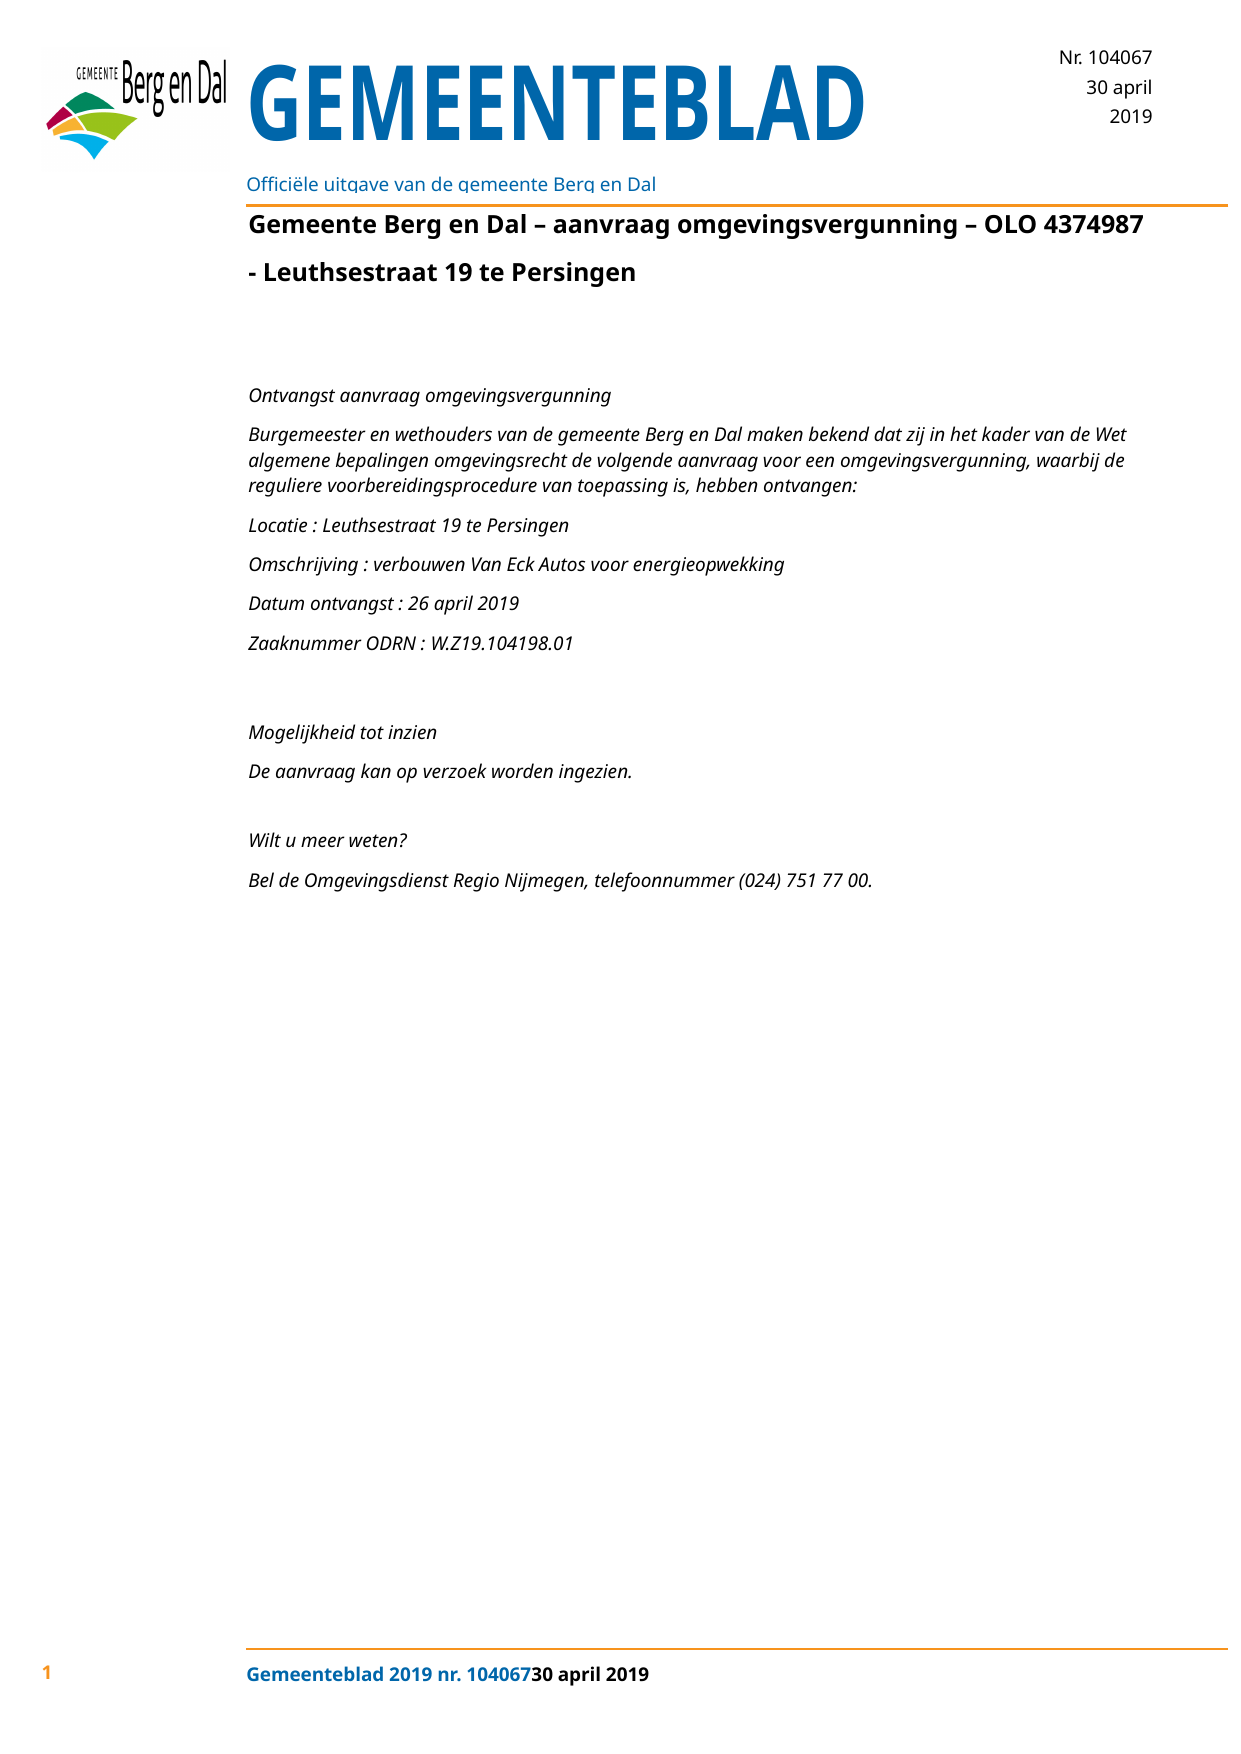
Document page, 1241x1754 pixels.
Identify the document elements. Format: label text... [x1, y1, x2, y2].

text De aanvraag kan op verzoek worden ingezien. [248, 759, 1152, 784]
picture [41, 47, 231, 172]
text Datum ontvangst : 26 april 2019 [248, 590, 1152, 616]
text Wilt u meer weten? [248, 827, 1152, 853]
text Ontvangst aanvraag omgevingsvergunning [248, 382, 1152, 408]
text Omschrijving : verbouwen Van Eck Autos voor energieopwekking [248, 551, 1152, 577]
text Gemeente Berg en Dal – aanvraag omgevingsvergunning – OLO 4374987 - Leuthsestraat 19 te Persingen [248, 207, 1152, 288]
text Mogelijkheid tot inzien [248, 719, 1152, 745]
text Bel de Omgevingsdienst Regio Nijmegen, telefoonnummer (024) 751 77 00. [248, 867, 1152, 892]
text Locatie : Leuthsestraat 19 te Persingen [248, 512, 1152, 538]
text Burgemeester en wethouders van de gemeente Berg en Dal maken bekend dat zij in het kader van de Wet algemene bepalingen omgevingsrecht de volgende aanvraag voor een omgevingsvergunning, waarbij de reguliere voorbereidingsprocedure van toepassing is, hebben ontvangen: [248, 421, 1152, 498]
text Zaaknummer ODRN : W.Z19.104198.01 [248, 630, 1152, 655]
